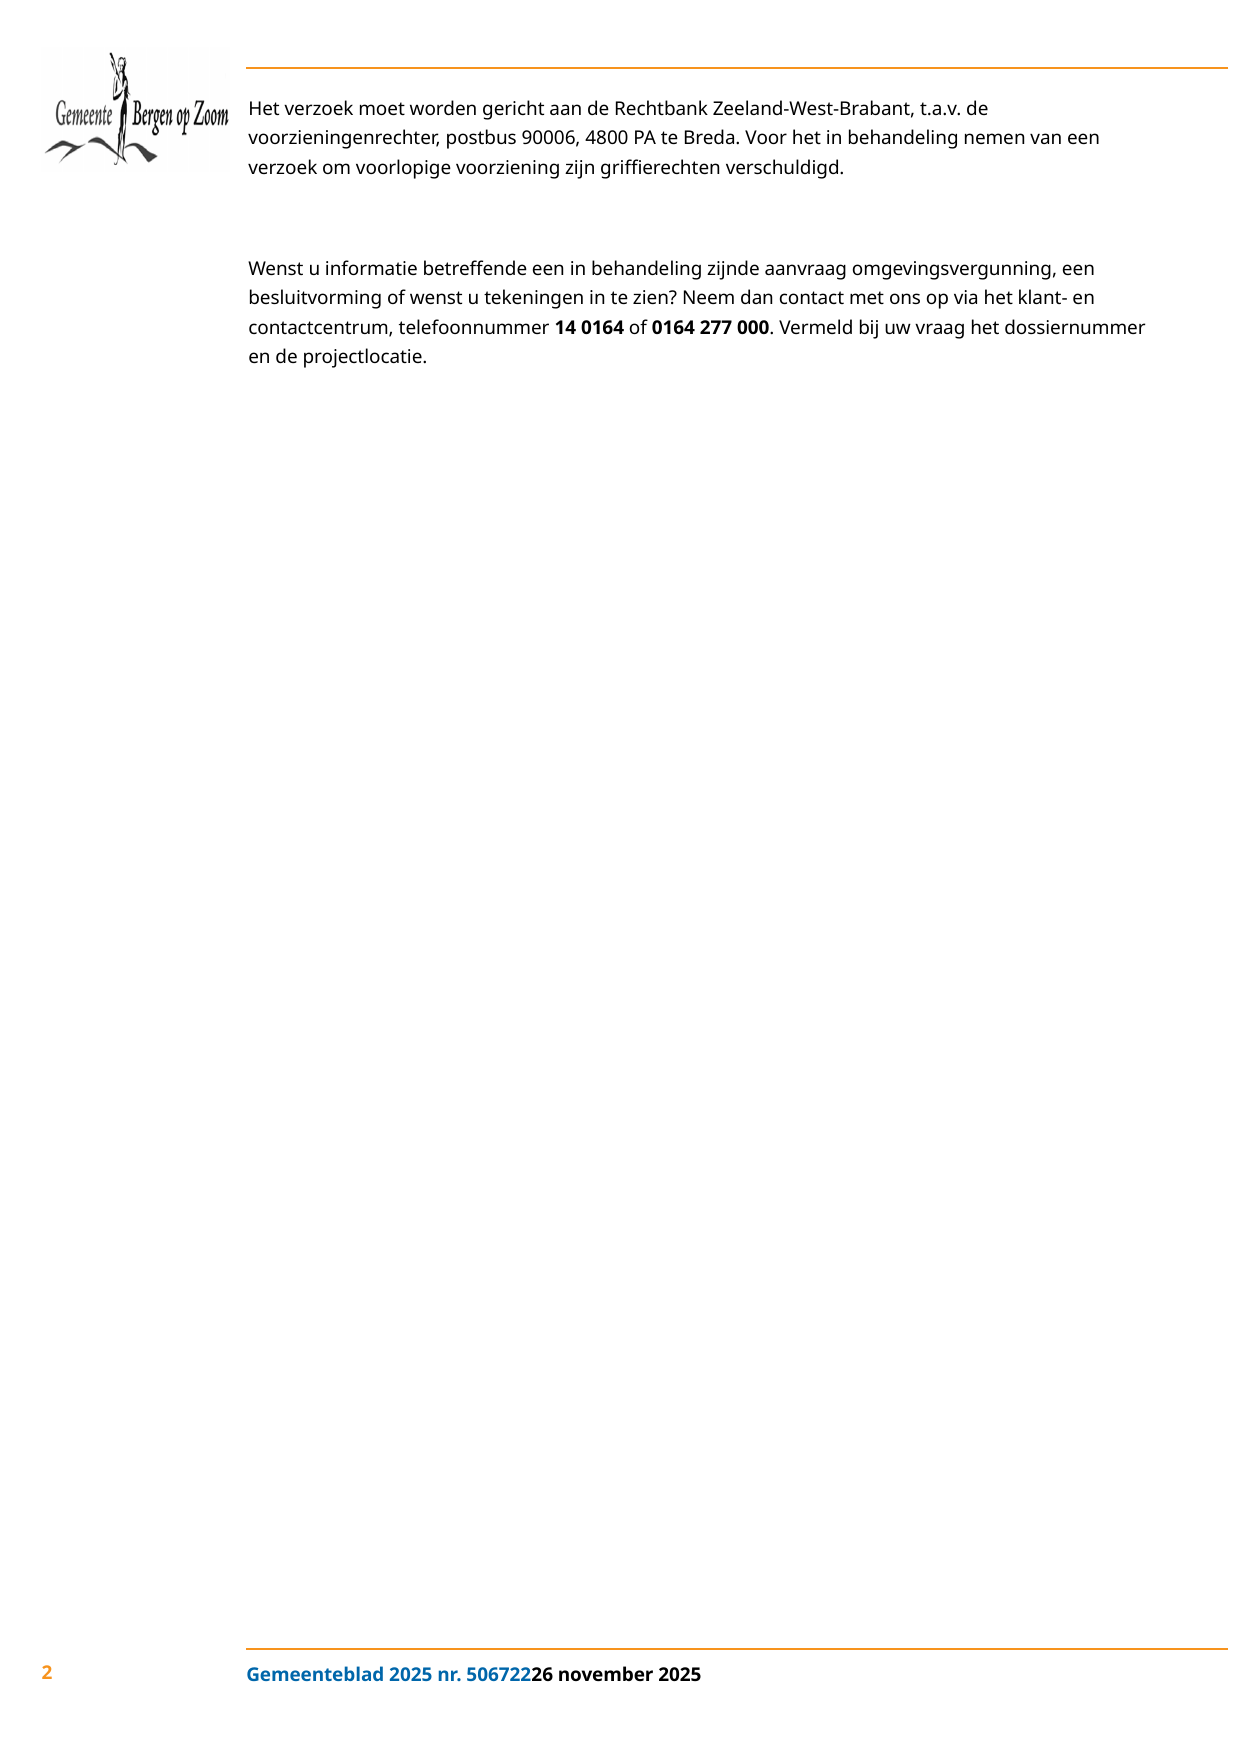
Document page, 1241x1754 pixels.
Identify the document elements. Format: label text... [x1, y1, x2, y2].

text Het verzoek moet worden gericht aan de Rechtbank Zeeland-West-Brabant, t.a.v. de voorzieningenrechter, postbus 90006, 4800 PA te Breda. Voor het in behandeling nemen van een verzoek om voorlopige voorziening zijn griffierechten verschuldigd. [248, 95, 1152, 180]
text Wenst u informatie betreffende een in behandeling zijnde aanvraag omgevingsvergunning, een besluitvorming of wenst u tekeningen in te zien? Neem dan contact met ons op via het klant- en contactcentrum, telefoonnummer 14 0164 of 0164 277 000. Vermeld bij uw vraag het dossiernummer en de projectlocatie. [248, 255, 1152, 369]
picture [41, 47, 231, 172]
